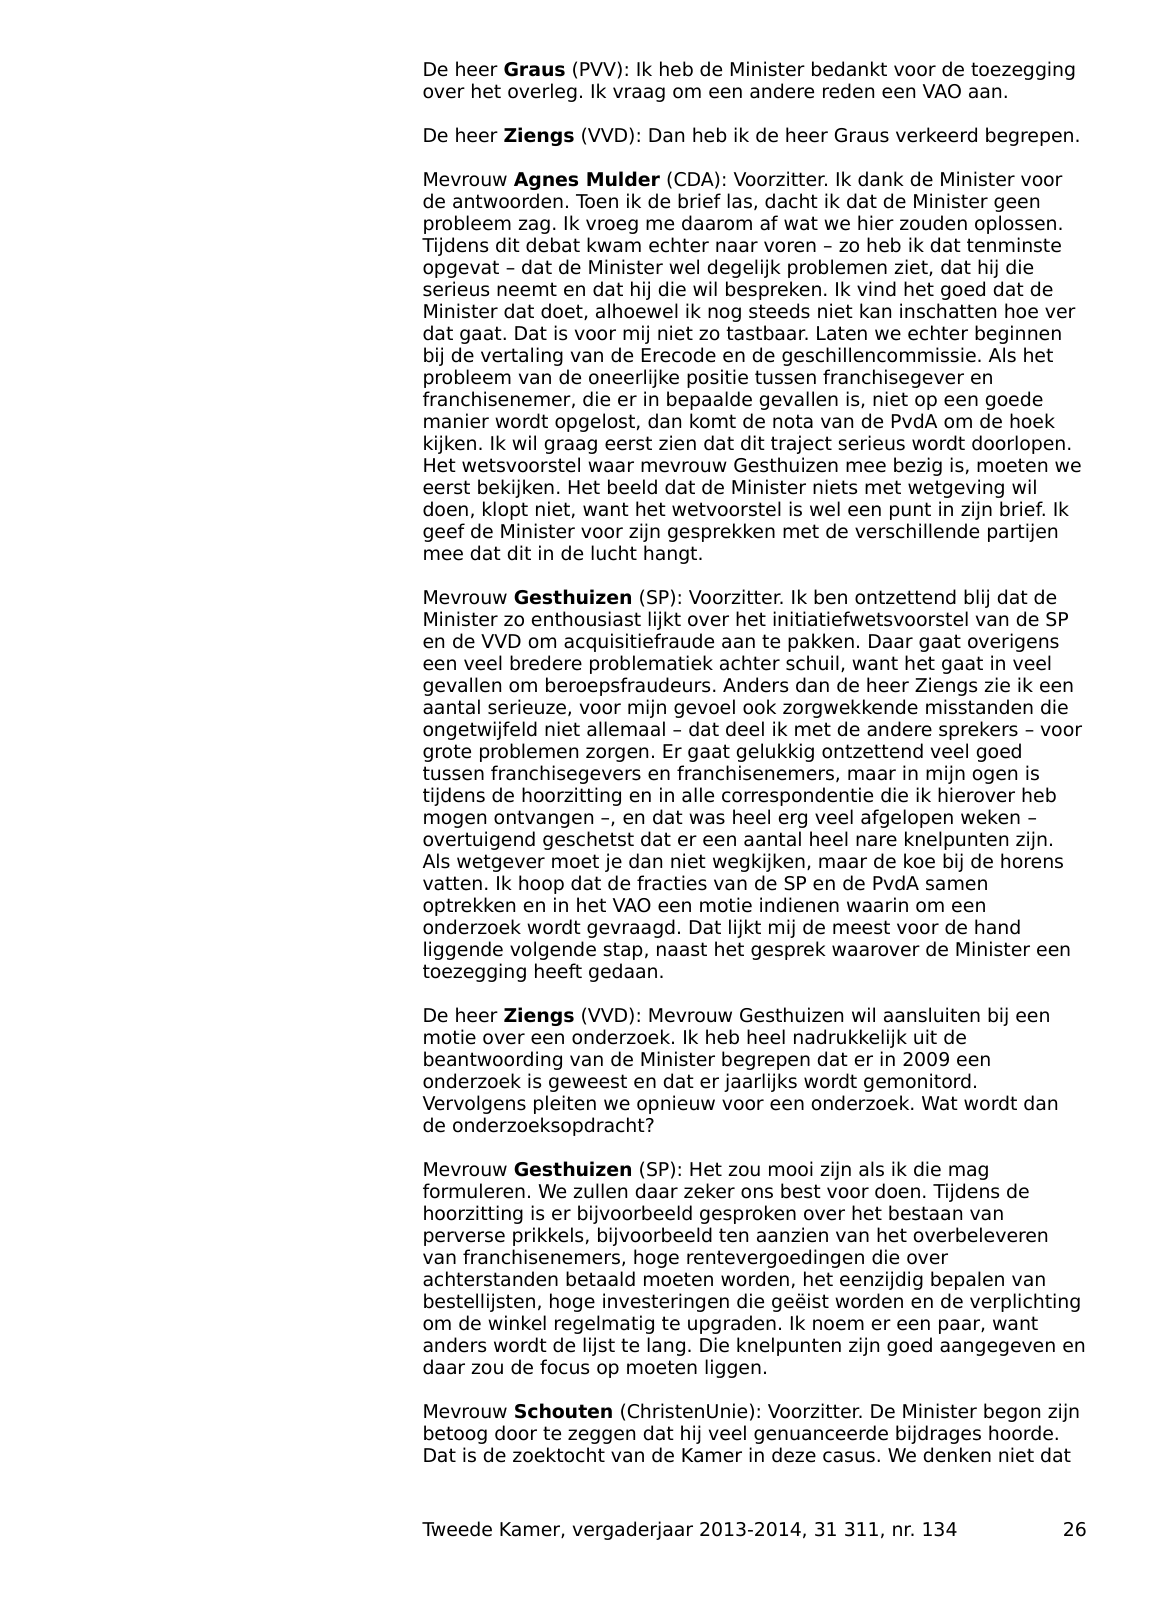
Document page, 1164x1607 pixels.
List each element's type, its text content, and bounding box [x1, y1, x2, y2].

text Mevrouw Agnes Mulder (CDA): Voorzitter. Ik dank de Minister voor de antwoorden. Toen ik de brief las, dacht ik dat de Minister geen probleem zag. Ik vroeg me daarom af wat we hier zouden oplossen. Tijdens dit debat kwam echter naar voren – zo heb ik dat tenminste opgevat – dat de Minister wel degelijk problemen ziet, dat hij die serieus neemt en dat hij die wil bespreken. Ik vind het goed dat de Minister dat doet, alhoewel ik nog steeds niet kan inschatten hoe ver dat gaat. Dat is voor mij niet zo tastbaar. Laten we echter beginnen bij de vertaling van de Erecode en de geschillencommissie. Als het probleem van de oneerlijke positie tussen franchisegever en franchisenemer, die er in bepaalde gevallen is, niet op een goede manier wordt opgelost, dan komt de nota van de PvdA om de hoek kijken. Ik wil graag eerst zien dat dit traject serieus wordt doorlopen. Het wetsvoorstel waar mevrouw Gesthuizen mee bezig is, moeten we eerst bekijken. Het beeld dat de Minister niets met wetgeving wil doen, klopt niet, want het wetvoorstel is wel een punt in zijn brief. Ik geef de Minister voor zijn gesprekken met de verschillende partijen mee dat dit in de lucht hangt. [422, 169, 1087, 565]
text De heer Ziengs (VVD): Mevrouw Gesthuizen wil aansluiten bij een motie over een onderzoek. Ik heb heel nadrukkelijk uit de beantwoording van de Minister begrepen dat er in 2009 een onderzoek is geweest en dat er jaarlijks wordt gemonitord. Vervolgens pleiten we opnieuw voor een onderzoek. Wat wordt dan de onderzoeksopdracht? [422, 1005, 1087, 1137]
text Mevrouw Schouten (ChristenUnie): Voorzitter. De Minister begon zijn betoog door te zeggen dat hij veel genuanceerde bijdrages hoorde. Dat is de zoektocht van de Kamer in deze casus. We denken niet dat [422, 1401, 1087, 1467]
text Mevrouw Gesthuizen (SP): Het zou mooi zijn als ik die mag formuleren. We zullen daar zeker ons best voor doen. Tijdens de hoorzitting is er bijvoorbeeld gesproken over het bestaan van perverse prikkels, bijvoorbeeld ten aanzien van het overbeleveren van franchisenemers, hoge rentevergoedingen die over achterstanden betaald moeten worden, het eenzijdig bepalen van bestellijsten, hoge investeringen die geëist worden en de verplichting om de winkel regelmatig te upgraden. Ik noem er een paar, want anders wordt de lijst te lang. Die knelpunten zijn goed aangegeven en daar zou de focus op moeten liggen. [422, 1159, 1087, 1379]
text De heer Ziengs (VVD): Dan heb ik de heer Graus verkeerd begrepen. [422, 125, 1087, 147]
text De heer Graus (PVV): Ik heb de Minister bedankt voor de toezegging over het overleg. Ik vraag om een andere reden een VAO aan. [422, 59, 1087, 103]
text Mevrouw Gesthuizen (SP): Voorzitter. Ik ben ontzettend blij dat de Minister zo enthousiast lijkt over het initiatiefwetsvoorstel van de SP en de VVD om acquisitiefraude aan te pakken. Daar gaat overigens een veel bredere problematiek achter schuil, want het gaat in veel gevallen om beroepsfraudeurs. Anders dan de heer Ziengs zie ik een aantal serieuze, voor mijn gevoel ook zorgwekkende misstanden die ongetwijfeld niet allemaal – dat deel ik met de andere sprekers – voor grote problemen zorgen. Er gaat gelukkig ontzettend veel goed tussen franchisegevers en franchisenemers, maar in mijn ogen is tijdens de hoorzitting en in alle correspondentie die ik hierover heb mogen ontvangen –, en dat was heel erg veel afgelopen weken – overtuigend geschetst dat er een aantal heel nare knelpunten zijn. Als wetgever moet je dan niet wegkijken, maar de koe bij de horens vatten. Ik hoop dat de fracties van de SP en de PvdA samen optrekken en in het VAO een motie indienen waarin om een onderzoek wordt gevraagd. Dat lijkt mij de meest voor de hand liggende volgende stap, naast het gesprek waarover de Minister een toezegging heeft gedaan. [422, 587, 1087, 983]
